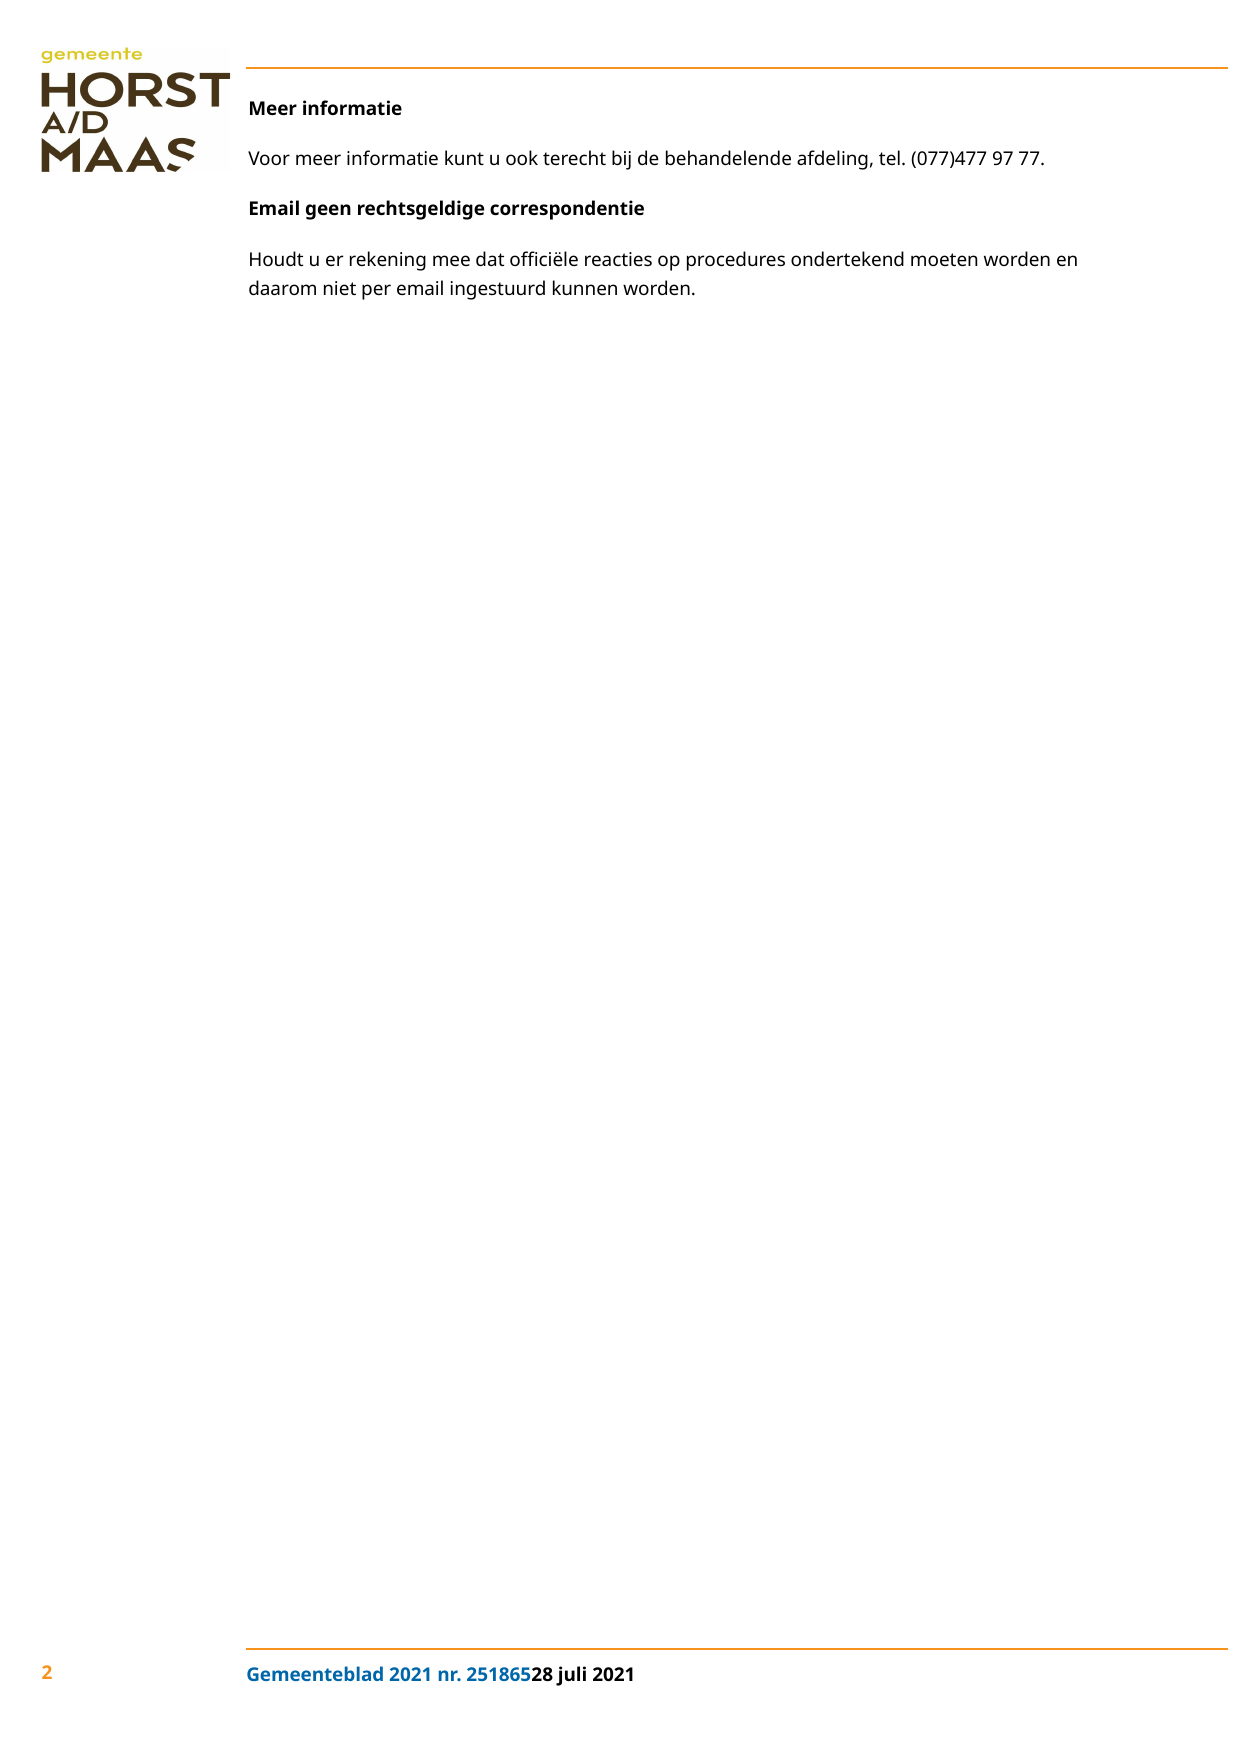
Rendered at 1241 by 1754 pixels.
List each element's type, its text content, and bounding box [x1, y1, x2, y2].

text Houdt u er rekening mee dat officiële reacties op procedures ondertekend moeten worden en daarom niet per email ingestuurd kunnen worden. [248, 246, 1152, 301]
picture [41, 47, 231, 172]
text Email geen rechtsgeldige correspondentie [248, 196, 1152, 221]
text Meer informatie [248, 95, 1152, 121]
text Voor meer informatie kunt u ook terecht bij de behandelende afdeling, tel. (077)477 97 77. [248, 145, 1152, 171]
